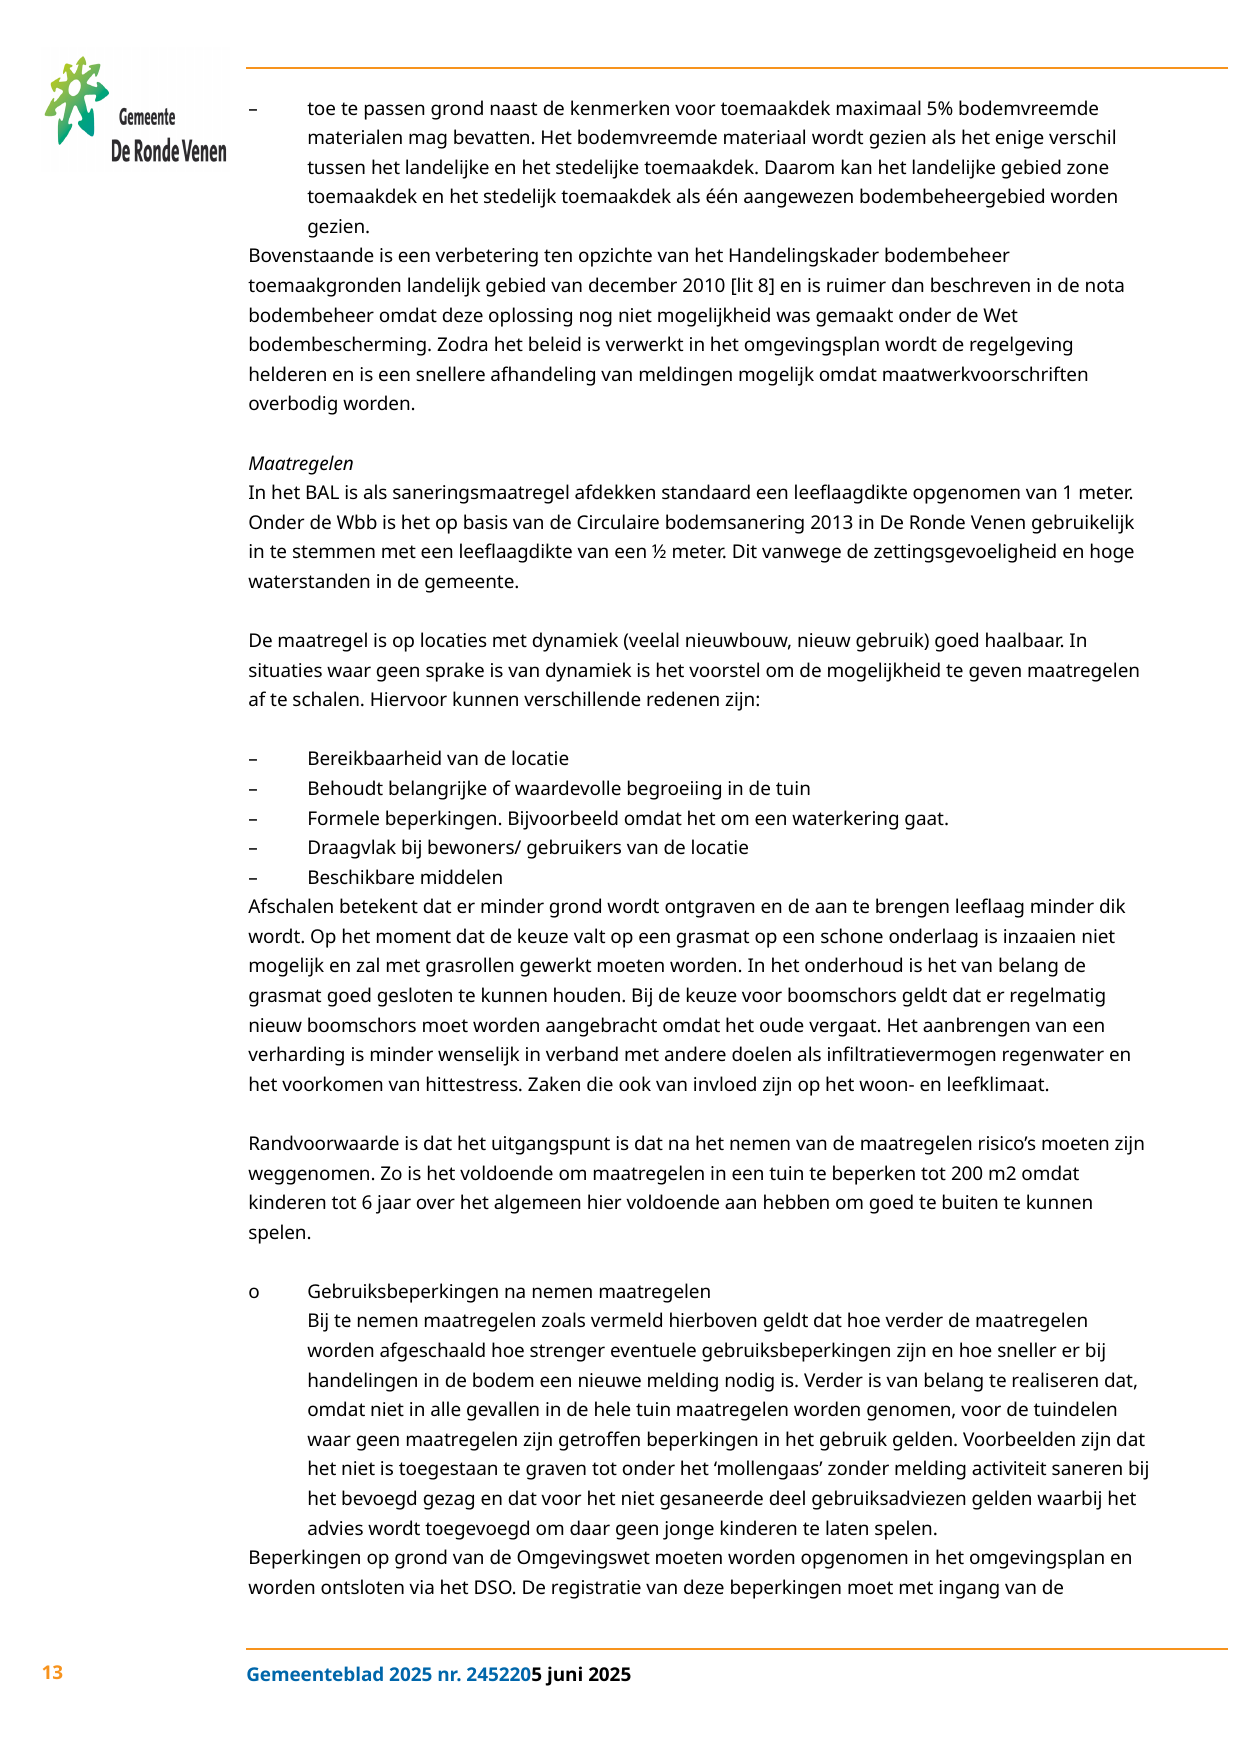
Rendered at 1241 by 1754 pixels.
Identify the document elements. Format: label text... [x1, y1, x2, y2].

list toe te passen grond naast de kenmerken voor toemaakdek maximaal 5% bodemvreemde materialen mag bevatten. Het bodemvreemde materiaal wordt gezien als het enige verschil tussen het landelijke en het stedelijke toemaakdek. Daarom kan het landelijke gebied zone toemaakdek en het stedelijk toemaakdek als één aangewezen bodembeheergebied worden gezien. [248, 95, 1152, 239]
text Bovenstaande is een verbetering ten opzichte van het Handelingskader bodembeheer toemaakgronden landelijk gebied van december 2010 [lit 8] en is ruimer dan beschreven in de nota bodembeheer omdat deze oplossing nog niet mogelijkheid was gemaakt onder de Wet bodembescherming. Zodra het beleid is verwerkt in het omgevingsplan wordt de regelgeving helderen en is een snellere afhandeling van meldingen mogelijk omdat maatwerkvoorschriften overbodig worden. [248, 243, 1152, 416]
text Afschalen betekent dat er minder grond wordt ontgraven en de aan te brengen leeflaag minder dik wordt. Op het moment dat de keuze valt op een grasmat op een schone onderlaag is inzaaien niet mogelijk en zal met grasrollen gewerkt moeten worden. In het onderhoud is het van belang de grasmat goed gesloten te kunnen houden. Bij de keuze voor boomschors geldt dat er regelmatig nieuw boomschors moet worden aangebracht omdat het oude vergaat. Het aanbrengen van een verharding is minder wenselijk in verband met andere doelen als infiltratievermogen regenwater en het voorkomen van hittestress. Zaken die ook van invloed zijn op het woon- en leefklimaat. [248, 893, 1152, 1097]
text Onder de Wbb is het op basis van de Circulaire bodemsanering 2013 in De Ronde Venen gebruikelijk in te stemmen met een leeflaagdikte van een ½ meter. Dit vanwege de zettingsgevoeligheid en hoge waterstanden in de gemeente. [248, 509, 1152, 594]
list Draagvlak bij bewoners/ gebruikers van de locatie [248, 834, 1152, 860]
list Bij te nemen maatregelen zoals vermeld hierboven geldt dat hoe verder de maatregelen worden afgeschaald hoe strenger eventuele gebruiksbeperkingen zijn en hoe sneller er bij handelingen in de bodem een nieuwe melding nodig is. Verder is van belang te realiseren dat, omdat niet in alle gevallen in de hele tuin maatregelen worden genomen, voor de tuindelen waar geen maatregelen zijn getroffen beperkingen in het gebruik gelden. Voorbeelden zijn dat het niet is toegestaan te graven tot onder het ‘mollengaas’ zonder melding activiteit saneren bij het bevoegd gezag en dat voor het niet gesaneerde deel gebruiksadviezen gelden waarbij het advies wordt toegevoegd om daar geen jonge kinderen te laten spelen. [248, 1308, 1152, 1541]
text Randvoorwaarde is dat het uitgangspunt is dat na het nemen van de maatregelen risico’s moeten zijn weggenomen. Zo is het voldoende om maatregelen in een tuin te beperken tot 200 m2 omdat kinderen tot 6 jaar over het algemeen hier voldoende aan hebben om goed te buiten te kunnen spelen. [248, 1130, 1152, 1245]
text In het BAL is als saneringsmaatregel afdekken standaard een leeflaagdikte opgenomen van 1 meter. [248, 479, 1152, 505]
list Formele beperkingen. Bijvoorbeeld omdat het om een waterkering gaat. [248, 805, 1152, 831]
list Behoudt belangrijke of waardevolle begroeiing in de tuin [248, 775, 1152, 801]
list Beschikbare middelen [248, 864, 1152, 890]
list Gebruiksbeperkingen na nemen maatregelen [248, 1278, 1152, 1304]
text Maatregelen [248, 450, 1152, 476]
picture [41, 47, 231, 172]
text De maatregel is op locaties met dynamiek (veelal nieuwbouw, nieuw gebruik) goed haalbaar. In situaties waar geen sprake is van dynamiek is het voorstel om de mogelijkheid te geven maatregelen af te schalen. Hiervoor kunnen verschillende redenen zijn: [248, 627, 1152, 712]
text Beperkingen op grond van de Omgevingswet moeten worden opgenomen in het omgevingsplan en worden ontsloten via het DSO. De registratie van deze beperkingen moet met ingang van de [248, 1544, 1152, 1600]
list Bereikbaarheid van de locatie [248, 746, 1152, 771]
